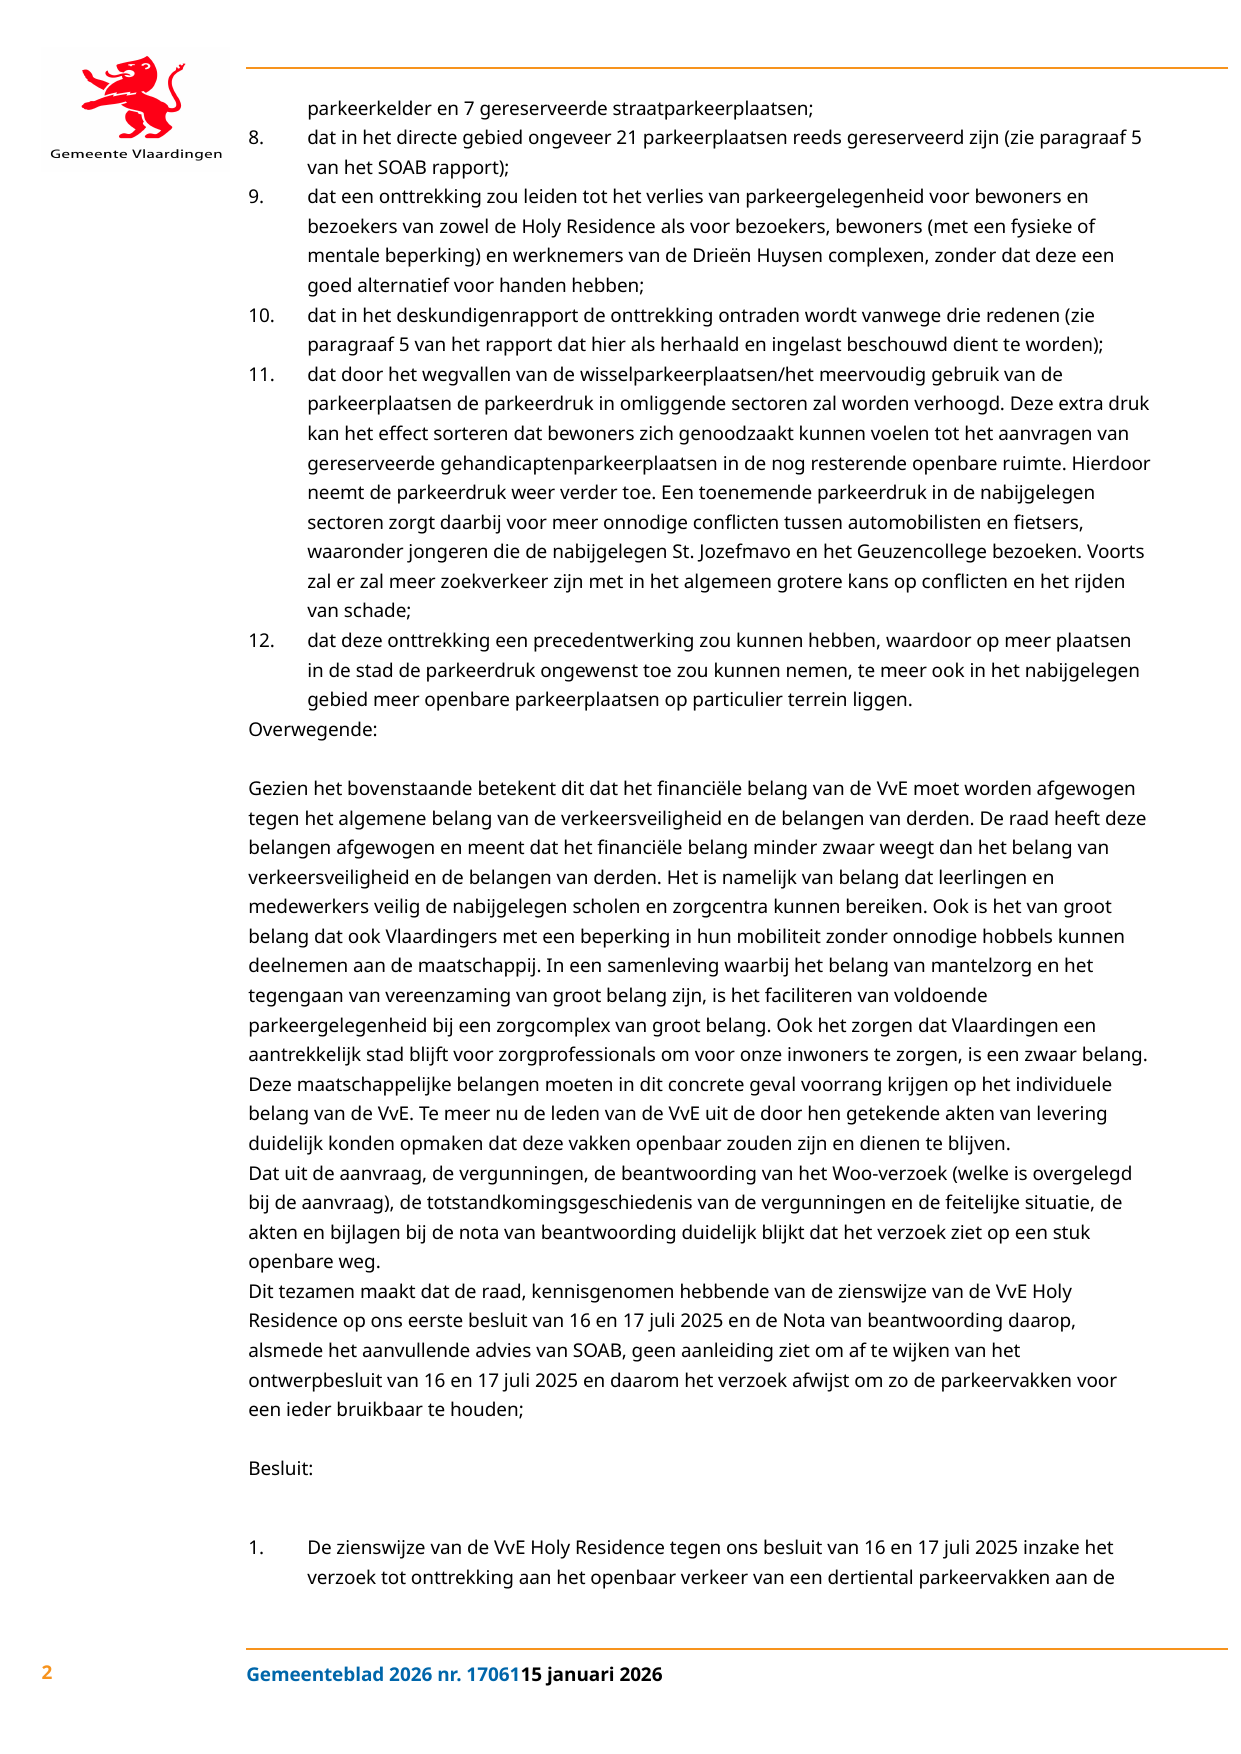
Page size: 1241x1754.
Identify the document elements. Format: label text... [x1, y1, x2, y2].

text Dit tezamen maakt dat de raad, kennisgenomen hebbende van de zienswijze van de VvE Holy Residence op ons eerste besluit van 16 en 17 juli 2025 en de Nota van beantwoording daarop, alsmede het aanvullende advies van SOAB, geen aanleiding ziet om af te wijken van het ontwerpbesluit van 16 en 17 juli 2025 en daarom het verzoek afwijst om zo de parkeervakken voor een ieder bruikbaar te houden; [248, 1278, 1152, 1422]
text Overwegende: [248, 716, 1152, 742]
list De zienswijze van de VvE Holy Residence tegen ons besluit van 16 en 17 juli 2025 inzake het verzoek tot onttrekking aan het openbaar verkeer van een dertiental parkeervakken aan de [248, 1534, 1152, 1590]
picture [41, 47, 231, 172]
text Dat uit de aanvraag, de vergunningen, de beantwoording van het Woo-verzoek (welke is overgelegd bij de aanvraag), de totstandkomingsgeschiedenis van de vergunningen en de feitelijke situatie, de akten en bijlagen bij de nota van beantwoording duidelijk blijkt dat het verzoek ziet op een stuk openbare weg. [248, 1160, 1152, 1274]
list dat door het wegvallen van de wisselparkeerplaatsen/het meervoudig gebruik van de parkeerplaatsen de parkeerdruk in omliggende sectoren zal worden verhoogd. Deze extra druk kan het effect sorteren dat bewoners zich genoodzaakt kunnen voelen tot het aanvragen van gereserveerde gehandicaptenparkeerplaatsen in de nog resterende openbare ruimte. Hierdoor neemt de parkeerdruk weer verder toe. Een toenemende parkeerdruk in de nabijgelegen sectoren zorgt daarbij voor meer onnodige conflicten tussen automobilisten en fietsers, waaronder jongeren die de nabijgelegen St. Jozefmavo en het Geuzencollege bezoeken. Voorts zal er zal meer zoekverkeer zijn met in het algemeen grotere kans op conflicten en het rijden van schade; [248, 361, 1152, 623]
list parkeerkelder en 7 gereserveerde straatparkeerplaatsen; [248, 95, 1152, 121]
list dat deze onttrekking een precedentwerking zou kunnen hebben, waardoor op meer plaatsen in de stad de parkeerdruk ongewenst toe zou kunnen nemen, te meer ook in het nabijgelegen gebied meer openbare parkeerplaatsen op particulier terrein liggen. [248, 627, 1152, 712]
list dat in het directe gebied ongeveer 21 parkeerplaatsen reeds gereserveerd zijn (zie paragraaf 5 van het SOAB rapport); [248, 124, 1152, 180]
text Besluit: [248, 1456, 1152, 1481]
list dat in het deskundigenrapport de onttrekking ontraden wordt vanwege drie redenen (zie paragraaf 5 van het rapport dat hier als herhaald en ingelast beschouwd dient te worden); [248, 302, 1152, 357]
list dat een onttrekking zou leiden tot het verlies van parkeergelegenheid voor bewoners en bezoekers van zowel de Holy Residence als voor bezoekers, bewoners (met een fysieke of mentale beperking) en werknemers van de Drieën Huysen complexen, zonder dat deze een goed alternatief voor handen hebben; [248, 183, 1152, 298]
text Gezien het bovenstaande betekent dit dat het financiële belang van de VvE moet worden afgewogen tegen het algemene belang van de verkeersveiligheid en de belangen van derden. De raad heeft deze belangen afgewogen en meent dat het financiële belang minder zwaar weegt dan het belang van verkeersveiligheid en de belangen van derden. Het is namelijk van belang dat leerlingen en medewerkers veilig de nabijgelegen scholen en zorgcentra kunnen bereiken. Ook is het van groot belang dat ook Vlaardingers met een beperking in hun mobiliteit zonder onnodige hobbels kunnen deelnemen aan de maatschappij. In een samenleving waarbij het belang van mantelzorg en het tegengaan van vereenzaming van groot belang zijn, is het faciliteren van voldoende parkeergelegenheid bij een zorgcomplex van groot belang. Ook het zorgen dat Vlaardingen een aantrekkelijk stad blijft voor zorgprofessionals om voor onze inwoners te zorgen, is een zwaar belang. Deze maatschappelijke belangen moeten in dit concrete geval voorrang krijgen op het individuele belang van de VvE. Te meer nu de leden van de VvE uit de door hen getekende akten van levering duidelijk konden opmaken dat deze vakken openbaar zouden zijn en dienen te blijven. [248, 775, 1152, 1156]
